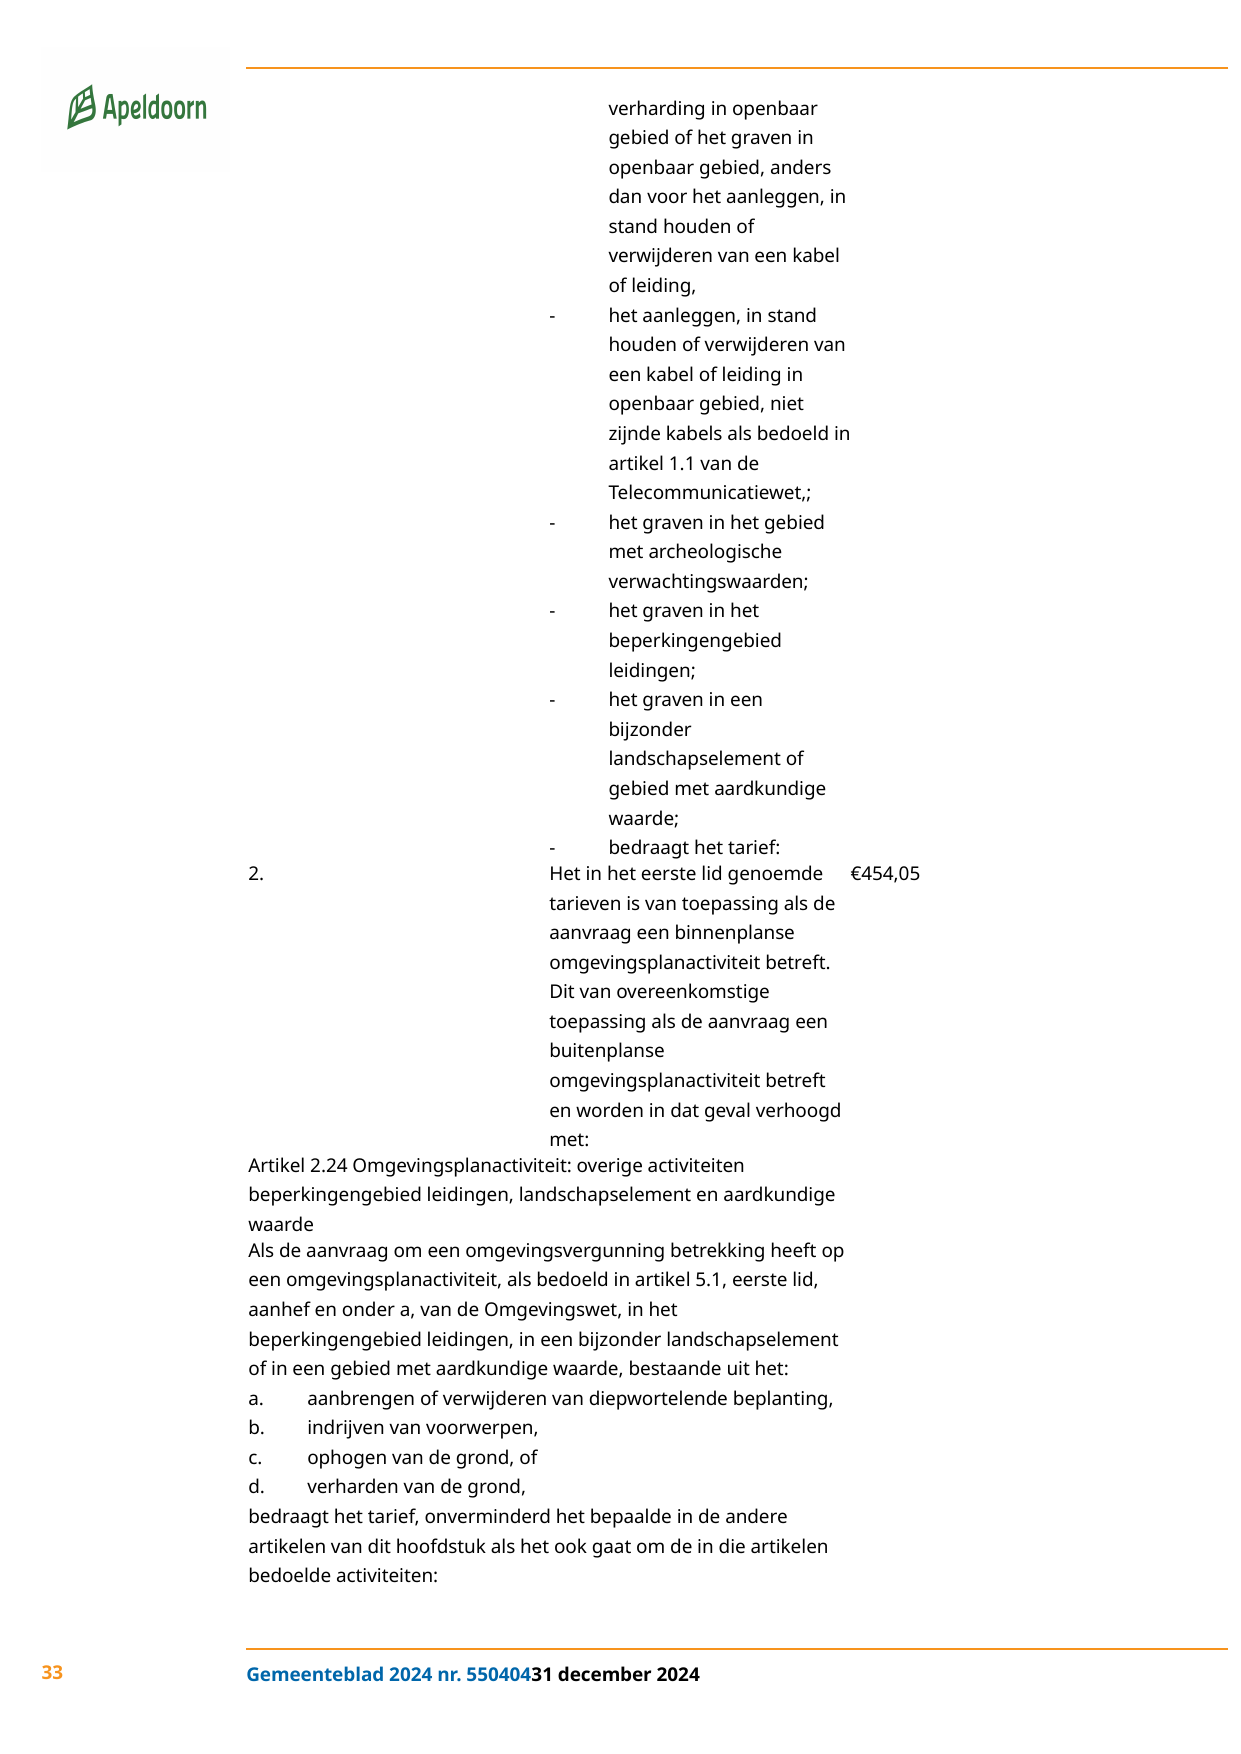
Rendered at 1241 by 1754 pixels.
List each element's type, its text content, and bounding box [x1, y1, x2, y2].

table_cell Als de aanvraag om een omgevingsvergunning betrekking heeft op een omgevingsplanactiviteit, als bedoeld in artikel 5.1, eerste lid, aanhef en onder a, van de Omgevingswet, in het beperkingengebied leidingen, in een bijzonder landschapselement of in een gebied met aardkundige waarde, bestaande uit het: aanbrengen of verwijderen van diepwortelende beplanting, indrijven van voorwerpen, ophogen van de grond, of verharden van de grond, bedraagt het tarief, onverminderd het bepaalde in de andere artikelen van dit hoofdstuk als het ook gaat om de in die artikelen bedoelde activiteiten: [248, 1237, 850, 1588]
table_cell Artikel 2.24 Omgevingsplanactiviteit: overige activiteiten beperkingengebied leidingen, landschapselement en aardkundige waarde [248, 1152, 850, 1237]
table_cell [850, 95, 1152, 860]
table_cell [248, 95, 549, 860]
table_cell verharding in openbaar gebied of het graven in openbaar gebied, anders dan voor het aanleggen, in stand houden of verwijderen van een kabel of leiding, het aanleggen, in stand houden of verwijderen van een kabel of leiding in openbaar gebied, niet zijnde kabels als bedoeld in artikel 1.1 van de Telecommunicatiewet,; het graven in het gebied met archeologische verwachtingswaarden; het graven in het beperkingengebied leidingen; het graven in een bijzonder landschapselement of gebied met aardkundige waarde; bedraagt het tarief: [549, 95, 850, 860]
table_cell 2. [248, 860, 549, 1152]
table_cell [850, 1237, 1152, 1588]
table_cell Het in het eerste lid genoemde tarieven is van toepassing als de aanvraag een binnenplanse omgevingsplanactiviteit betreft. Dit van overeenkomstige toepassing als de aanvraag een buitenplanse omgevingsplanactiviteit betreft en worden in dat geval verhoogd met: [549, 860, 850, 1152]
picture [41, 47, 231, 172]
table_cell €454,05 [850, 860, 1152, 1152]
table_cell [850, 1152, 1152, 1237]
